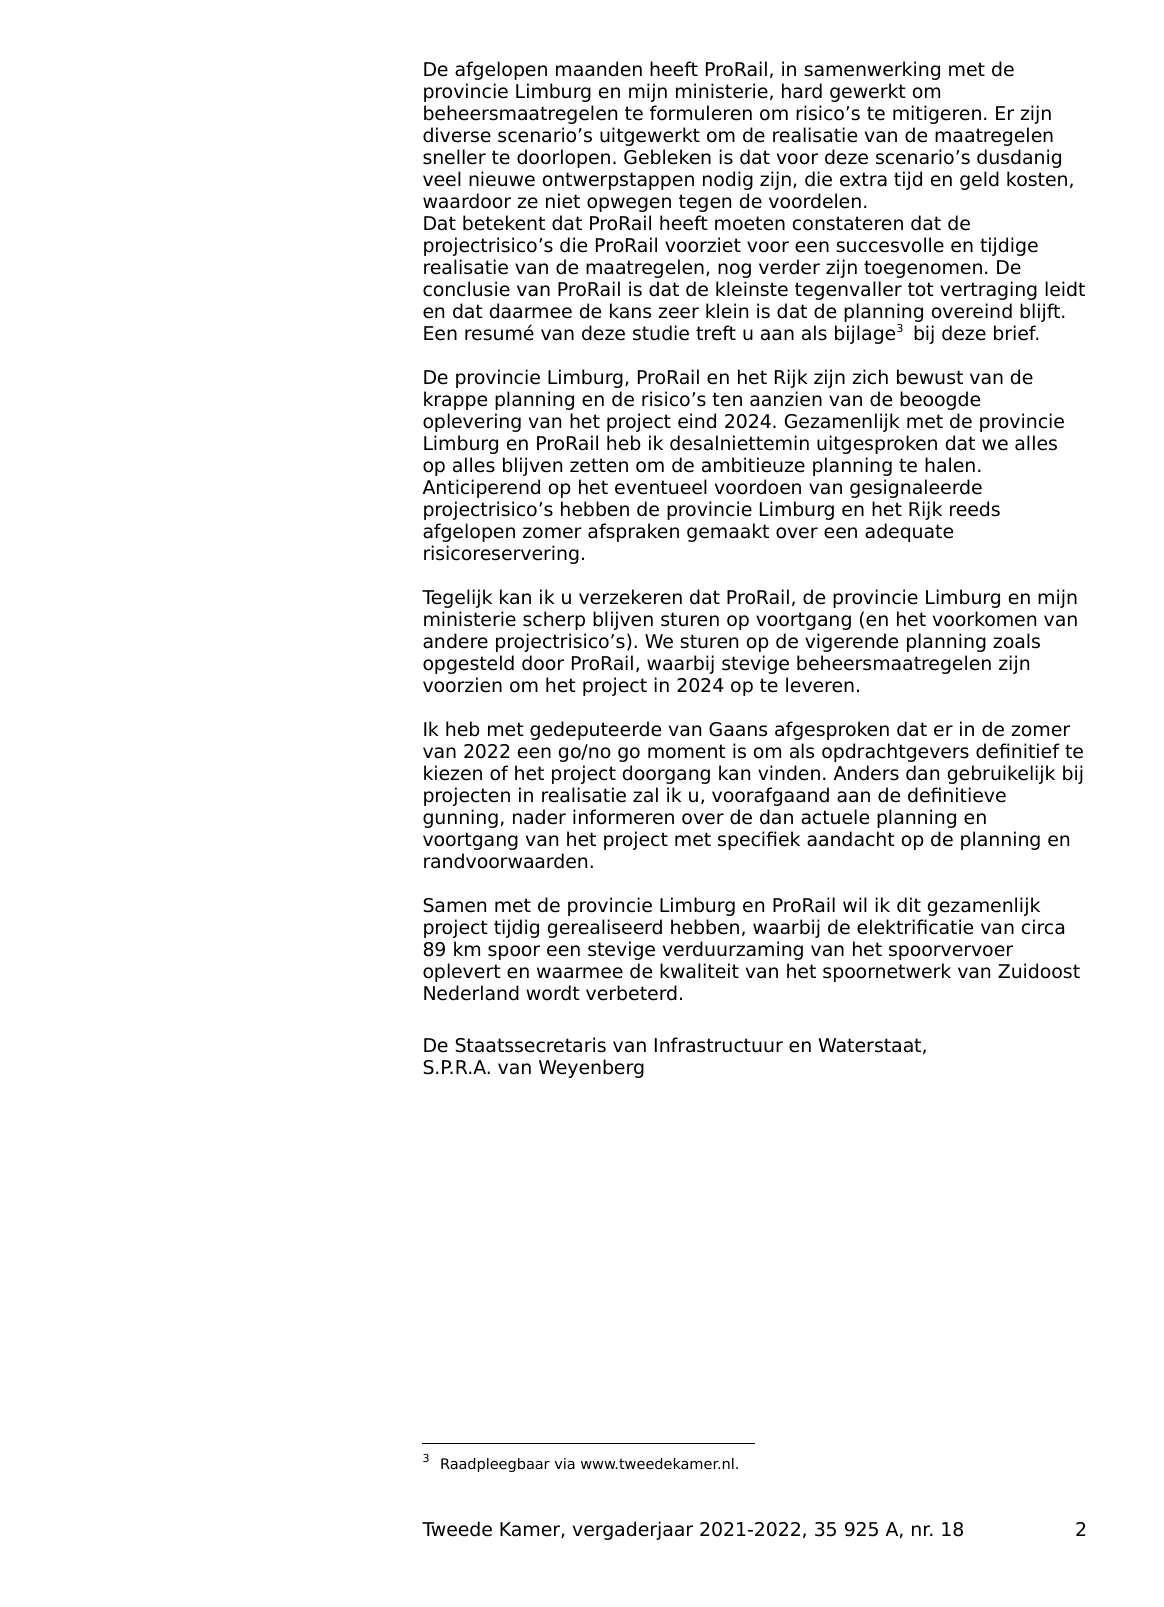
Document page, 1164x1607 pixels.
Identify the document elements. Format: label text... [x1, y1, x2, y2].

text Dat betekent dat ProRail heeft moeten constateren dat de projectrisico’s die ProRail voorziet voor een succesvolle en tijdige realisatie van de maatregelen, nog verder zijn toegenomen. De conclusie van ProRail is dat de kleinste tegenvaller tot vertraging leidt en dat daarmee de kans zeer klein is dat de planning overeind blijft. Een resumé van deze studie treft u aan als bijlage bij deze brief. [422, 213, 1087, 345]
text De provincie Limburg, ProRail en het Rijk zijn zich bewust van de krappe planning en de risico’s ten aanzien van de beoogde oplevering van het project eind 2024. Gezamenlijk met de provincie Limburg en ProRail heb ik desalniettemin uitgesproken dat we alles op alles blijven zetten om de ambitieuze planning te halen. Anticiperend op het eventueel voordoen van gesignaleerde projectrisico’s hebben de provincie Limburg en het Rijk reeds afgelopen zomer afspraken gemaakt over een adequate risicoreservering. [422, 367, 1087, 565]
text Ik heb met gedeputeerde van Gaans afgesproken dat er in de zomer van 2022 een go/no go moment is om als opdrachtgevers definitief te kiezen of het project doorgang kan vinden. Anders dan gebruikelijk bij projecten in realisatie zal ik u, voorafgaand aan de definitieve gunning, nader informeren over de dan actuele planning en voortgang van het project met specifiek aandacht op de planning en randvoorwaarden. [422, 719, 1087, 873]
text Samen met de provincie Limburg en ProRail wil ik dit gezamenlijk project tijdig gerealiseerd hebben, waarbij de elektrificatie van circa 89 km spoor een stevige verduurzaming van het spoorvervoer oplevert en waarmee de kwaliteit van het spoornetwerk van Zuidoost Nederland wordt verbeterd. [422, 895, 1087, 1005]
text Raadpleegbaar via www.tweedekamer.nl. [422, 1452, 1087, 1474]
text De Staatssecretaris van Infrastructuur en Waterstaat, S.P.R.A. van Weyenberg [422, 1035, 1087, 1079]
text De afgelopen maanden heeft ProRail, in samenwerking met de provincie Limburg en mijn ministerie, hard gewerkt om beheersmaatregelen te formuleren om risico’s te mitigeren. Er zijn diverse scenario’s uitgewerkt om de realisatie van de maatregelen sneller te doorlopen. Gebleken is dat voor deze scenario’s dusdanig veel nieuwe ontwerpstappen nodig zijn, die extra tijd en geld kosten, waardoor ze niet opwegen tegen de voordelen. [422, 59, 1087, 213]
text Tegelijk kan ik u verzekeren dat ProRail, de provincie Limburg en mijn ministerie scherp blijven sturen op voortgang (en het voorkomen van andere projectrisico’s). We sturen op de vigerende planning zoals opgesteld door ProRail, waarbij stevige beheersmaatregelen zijn voorzien om het project in 2024 op te leveren. [422, 587, 1087, 697]
